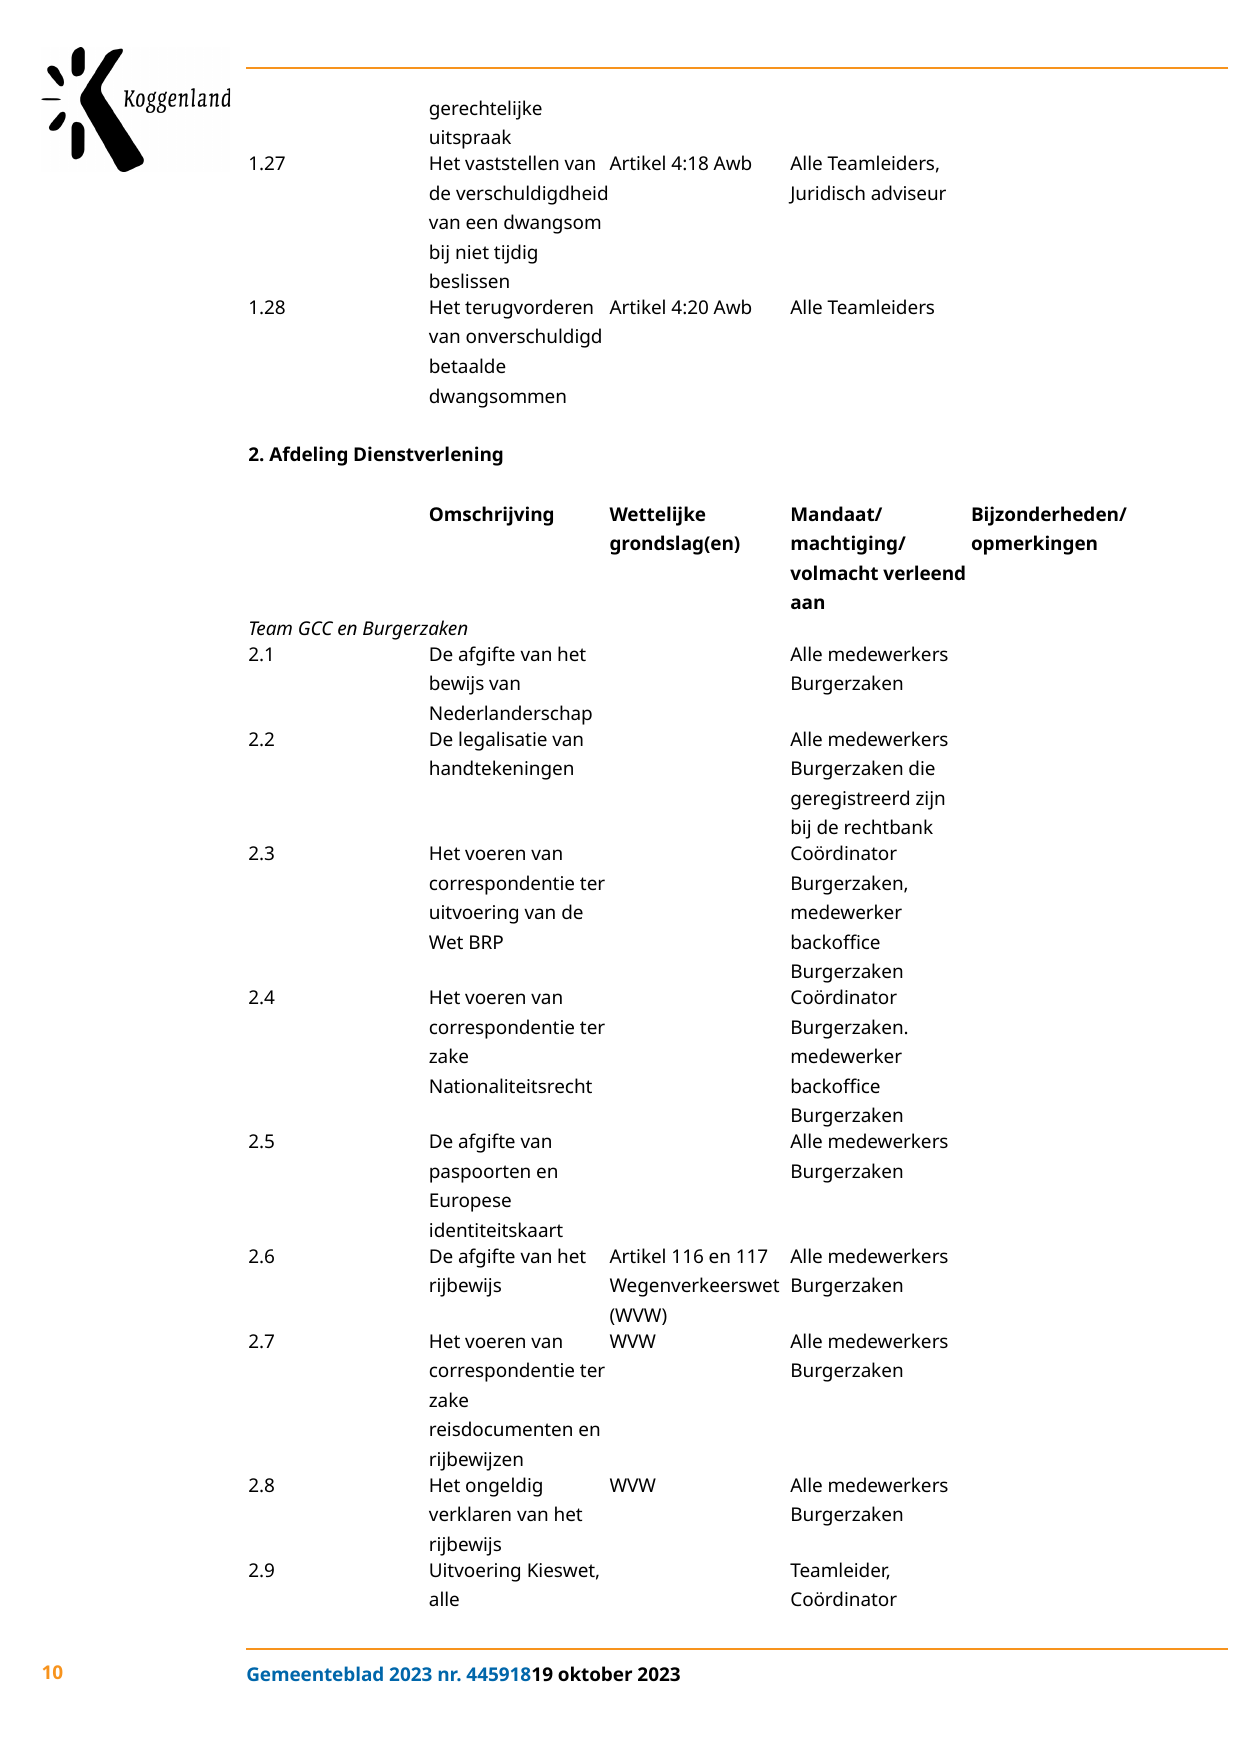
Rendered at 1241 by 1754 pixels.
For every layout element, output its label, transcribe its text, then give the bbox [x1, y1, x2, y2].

table_cell Artikel 4:18 Awb [609, 150, 790, 294]
table_cell 2.5 [248, 1129, 429, 1243]
table_cell 2.1 [248, 641, 429, 726]
table_header Mandaat/machtiging/ volmacht verleend aan [790, 501, 971, 615]
table_cell Coördinator Burgerzaken, medewerker backoffice Burgerzaken [790, 840, 971, 984]
table_header Wettelijke grondslag(en) [609, 501, 790, 615]
table_cell 1.28 [248, 294, 429, 409]
table_cell [971, 1472, 1152, 1557]
table_cell Teamleider, Coördinator [790, 1557, 971, 1612]
table_cell Alle medewerkers Burgerzaken [790, 641, 971, 726]
table_cell De legalisatie van handtekeningen [429, 726, 609, 840]
table_cell 2.2 [248, 726, 429, 840]
table_cell [971, 150, 1152, 294]
table_cell Het voeren van correspondentie ter zake Nationaliteitsrecht [429, 984, 609, 1128]
table_cell De afgifte van het rijbewijs [429, 1243, 609, 1328]
table_cell [609, 641, 790, 726]
table_cell Coördinator Burgerzaken. medewerker backoffice Burgerzaken [790, 984, 971, 1128]
table_cell [971, 95, 1152, 150]
table_cell 2.8 [248, 1472, 429, 1557]
table_cell [609, 984, 790, 1128]
table_cell Het voeren van correspondentie ter zake reisdocumenten en rijbewijzen [429, 1328, 609, 1472]
table_cell [248, 95, 429, 150]
table_cell [609, 95, 790, 150]
table_cell 1.27 [248, 150, 429, 294]
table_cell gerechtelijke uitspraak [429, 95, 609, 150]
table_header Omschrijving [429, 501, 609, 615]
table_cell Alle medewerkers Burgerzaken [790, 1129, 971, 1243]
table_cell [790, 95, 971, 150]
table_cell 2.3 [248, 840, 429, 984]
table_cell [609, 726, 790, 840]
table_cell Alle medewerkers Burgerzaken [790, 1472, 971, 1557]
table_cell [971, 1557, 1152, 1612]
picture [41, 47, 231, 172]
table_cell [971, 984, 1152, 1128]
table_cell [971, 840, 1152, 984]
table_cell [971, 1243, 1152, 1328]
table_cell Alle medewerkers Burgerzaken [790, 1328, 971, 1472]
table_cell Artikel 4:20 Awb [609, 294, 790, 409]
table_header Bijzonderheden/opmerkingen [971, 501, 1152, 615]
table_cell Het vaststellen van de verschuldigdheid van een dwangsom bij niet tijdig beslissen [429, 150, 609, 294]
table_cell WVW [609, 1328, 790, 1472]
table_cell [971, 1328, 1152, 1472]
table_cell [971, 726, 1152, 840]
table_cell [609, 840, 790, 984]
table_cell 2.6 [248, 1243, 429, 1328]
table_cell Alle medewerkers Burgerzaken die geregistreerd zijn bij de rechtbank [790, 726, 971, 840]
table_cell De afgifte van het bewijs van Nederlanderschap [429, 641, 609, 726]
table_cell 2.7 [248, 1328, 429, 1472]
table_cell Het voeren van correspondentie ter uitvoering van de Wet BRP [429, 840, 609, 984]
table_cell Alle medewerkers Burgerzaken [790, 1243, 971, 1328]
table_header [248, 501, 429, 615]
table_cell Het terugvorderen van onverschuldigd betaalde dwangsommen [429, 294, 609, 409]
table_cell [971, 641, 1152, 726]
text 2. Afdeling Dienstverlening [248, 441, 1152, 467]
table_cell WVW [609, 1472, 790, 1557]
table_cell [609, 1129, 790, 1243]
table_cell Artikel 116 en 117 Wegenverkeerswet (WVW) [609, 1243, 790, 1328]
table_cell Alle Teamleiders, Juridisch adviseur [790, 150, 971, 294]
table_cell [971, 1129, 1152, 1243]
table_cell Uitvoering Kieswet, alle [429, 1557, 609, 1612]
table_cell De afgifte van paspoorten en Europese identiteitskaart [429, 1129, 609, 1243]
table_cell Het ongeldig verklaren van het rijbewijs [429, 1472, 609, 1557]
table_cell Team GCC en Burgerzaken [248, 615, 1152, 641]
table_cell Alle Teamleiders [790, 294, 971, 409]
table_cell [609, 1557, 790, 1612]
table_cell 2.4 [248, 984, 429, 1128]
table_cell 2.9 [248, 1557, 429, 1612]
table_cell [971, 294, 1152, 409]
